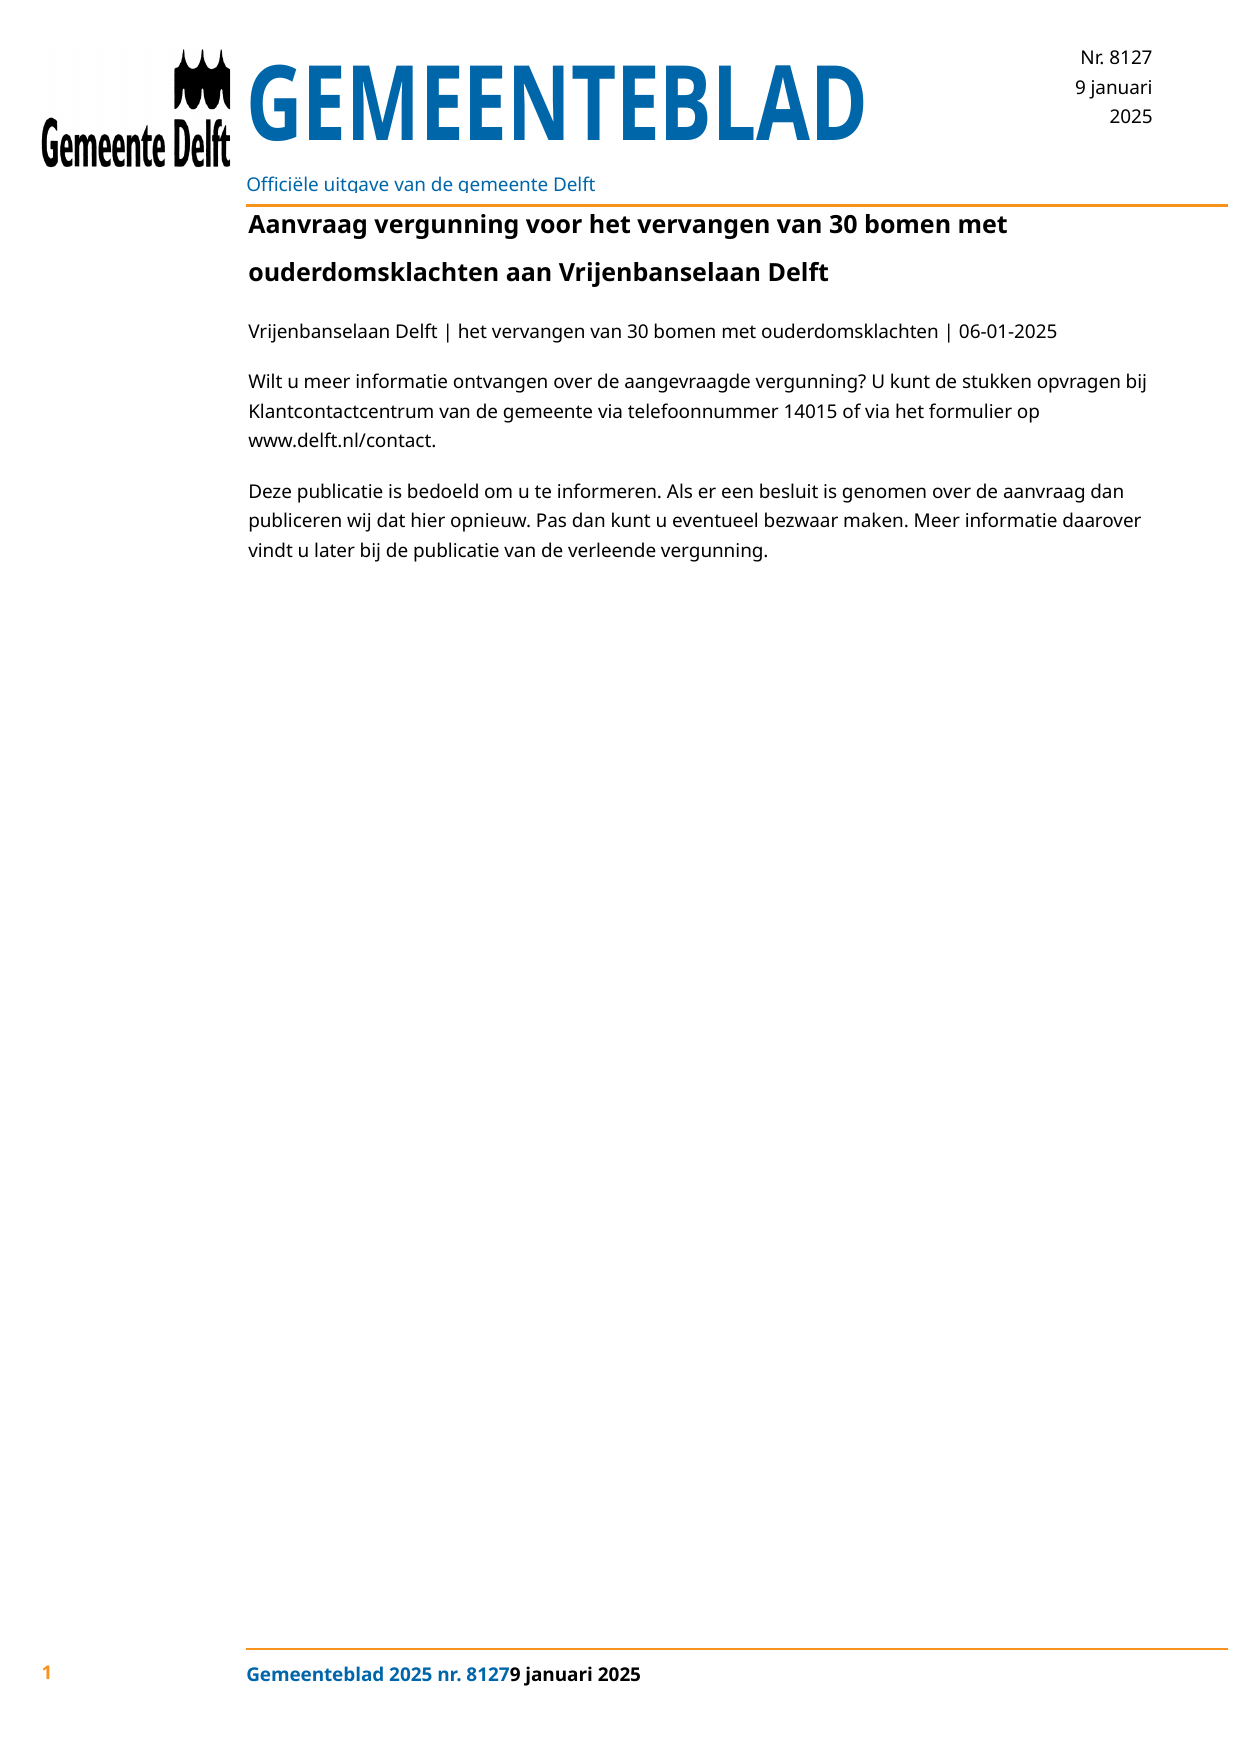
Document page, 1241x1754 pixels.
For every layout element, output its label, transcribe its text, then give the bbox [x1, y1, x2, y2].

text Vrijenbanselaan Delft | het vervangen van 30 bomen met ouderdomsklachten | 06-01-2025 [248, 318, 1152, 344]
picture [41, 47, 231, 172]
text Aanvraag vergunning voor het vervangen van 30 bomen met ouderdomsklachten aan Vrijenbanselaan Delft [248, 207, 1152, 288]
text Wilt u meer informatie ontvangen over de aangevraagde vergunning? U kunt de stukken opvragen bij Klantcontactcentrum van de gemeente via telefoonnummer 14015 of via het formulier op www.delft.nl/contact. [248, 368, 1152, 453]
text Deze publicatie is bedoeld om u te informeren. Als er een besluit is genomen over de aanvraag dan publiceren wij dat hier opnieuw. Pas dan kunt u eventueel bezwaar maken. Meer informatie daarover vindt u later bij de publicatie van de verleende vergunning. [248, 478, 1152, 563]
